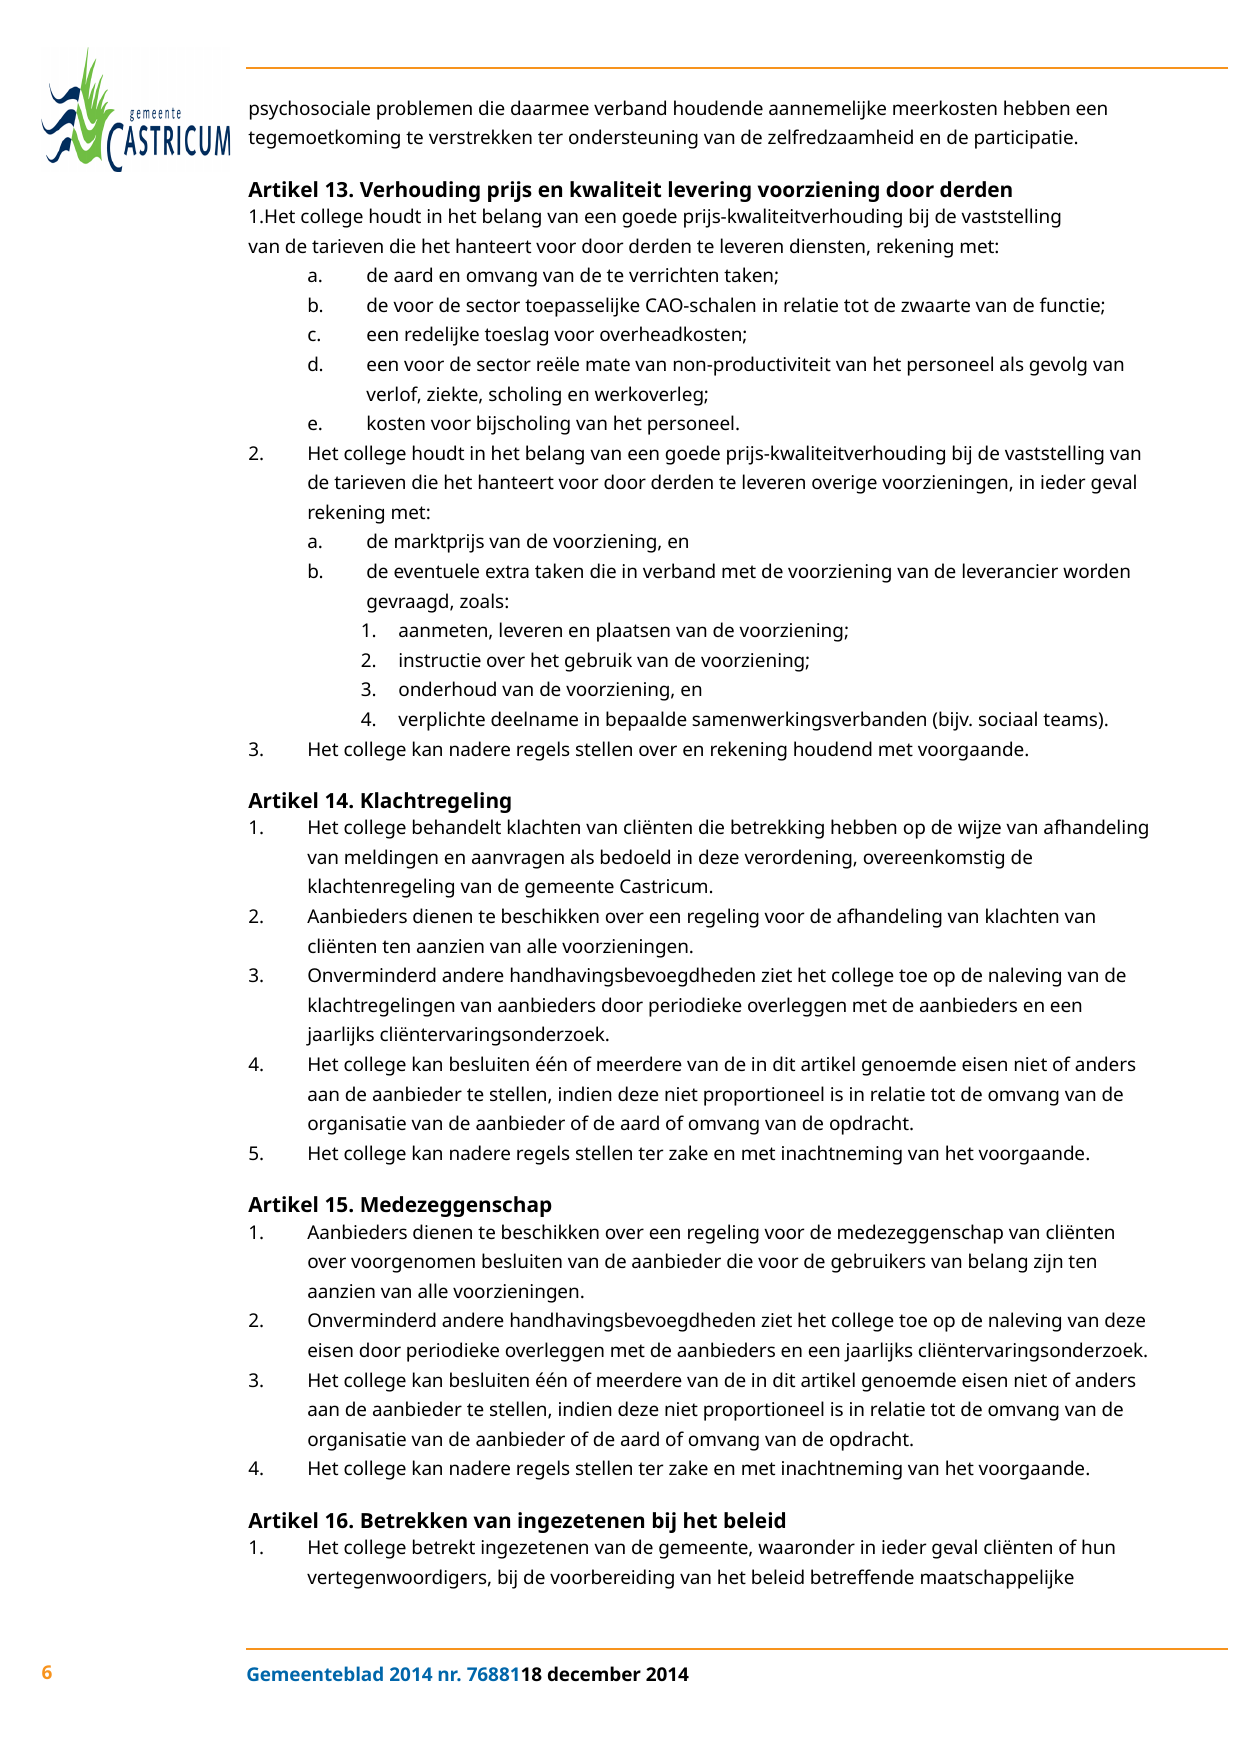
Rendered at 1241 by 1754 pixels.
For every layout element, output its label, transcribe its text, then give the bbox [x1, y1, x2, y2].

text Artikel 14. Klachtregeling [248, 786, 1152, 814]
list verplichte deelname in bepaalde samenwerkingsverbanden (bijv. sociaal teams). [361, 706, 1152, 732]
text van de tarieven die het hanteert voor door derden te leveren diensten, rekening met: [248, 233, 1152, 258]
list de voor de sector toepasselijke CAO-schalen in relatie tot de zwaarte van de functie; [307, 292, 1152, 318]
list Aanbieders dienen te beschikken over een regeling voor de medezeggenschap van cliënten over voorgenomen besluiten van de aanbieder die voor de gebruikers van belang zijn ten aanzien van alle voorzieningen. [248, 1219, 1152, 1304]
list Het college kan nadere regels stellen ter zake en met inachtneming van het voorgaande. [248, 1456, 1152, 1481]
list Het college houdt in het belang van een goede prijs-kwaliteitverhouding bij de vaststelling van de tarieven die het hanteert voor door derden te leveren overige voorzieningen, in ieder geval rekening met: [248, 440, 1152, 525]
list de eventuele extra taken die in verband met de voorziening van de leverancier worden gevraagd, zoals: [307, 558, 1152, 613]
list Onverminderd andere handhavingsbevoegdheden ziet het college toe op de naleving van de klachtregelingen van aanbieders door periodieke overleggen met de aanbieders en een jaarlijks cliëntervaringsonderzoek. [248, 962, 1152, 1047]
text Artikel 13. Verhouding prijs en kwaliteit levering voorziening door derden [248, 175, 1152, 203]
list aanmeten, leveren en plaatsen van de voorziening; [361, 617, 1152, 643]
list Het college betrekt ingezetenen van de gemeente, waaronder in ieder geval cliënten of hun vertegenwoordigers, bij de voorbereiding van het beleid betreffende maatschappelijke [248, 1534, 1152, 1590]
list Het college kan nadere regels stellen ter zake en met inachtneming van het voorgaande. [248, 1140, 1152, 1166]
list een redelijke toeslag voor overheadkosten; [307, 322, 1152, 347]
list de aard en omvang van de te verrichten taken; [307, 262, 1152, 288]
list Het college kan nadere regels stellen over en rekening houdend met voorgaande. [248, 736, 1152, 761]
list kosten voor bijscholing van het personeel. [307, 410, 1152, 436]
text Artikel 16. Betrekken van ingezetenen bij het beleid [248, 1506, 1152, 1534]
list Aanbieders dienen te beschikken over een regeling voor de afhandeling van klachten van cliënten ten aanzien van alle voorzieningen. [248, 903, 1152, 959]
list Onverminderd andere handhavingsbevoegdheden ziet het college toe op de naleving van deze eisen door periodieke overleggen met de aanbieders en een jaarlijks cliëntervaringsonderzoek. [248, 1308, 1152, 1363]
list Het college kan besluiten één of meerdere van de in dit artikel genoemde eisen niet of anders aan de aanbieder te stellen, indien deze niet proportioneel is in relatie tot de omvang van de organisatie van de aanbieder of de aard of omvang van de opdracht. [248, 1367, 1152, 1452]
list een voor de sector reële mate van non-productiviteit van het personeel als gevolg van verlof, ziekte, scholing en werkoverleg; [307, 351, 1152, 406]
list Het college kan besluiten één of meerdere van de in dit artikel genoemde eisen niet of anders aan de aanbieder te stellen, indien deze niet proportioneel is in relatie tot de omvang van de organisatie van de aanbieder of de aard of omvang van de opdracht. [248, 1051, 1152, 1136]
list de marktprijs van de voorziening, en [307, 529, 1152, 554]
list instructie over het gebruik van de voorziening; [361, 647, 1152, 673]
text psychosociale problemen die daarmee verband houdende aannemelijke meerkosten hebben een tegemoetkoming te verstrekken ter ondersteuning van de zelfredzaamheid en de participatie. [248, 95, 1152, 150]
list Het college behandelt klachten van cliënten die betrekking hebben op de wijze van afhandeling van meldingen en aanvragen als bedoeld in deze verordening, overeenkomstig de klachtenregeling van de gemeente Castricum. [248, 814, 1152, 899]
text Artikel 15. Medezeggenschap [248, 1190, 1152, 1219]
text 1.Het college houdt in het belang van een goede prijs-kwaliteitverhouding bij de vaststelling [248, 203, 1152, 229]
picture [41, 47, 231, 172]
list onderhoud van de voorziening, en [361, 677, 1152, 702]
